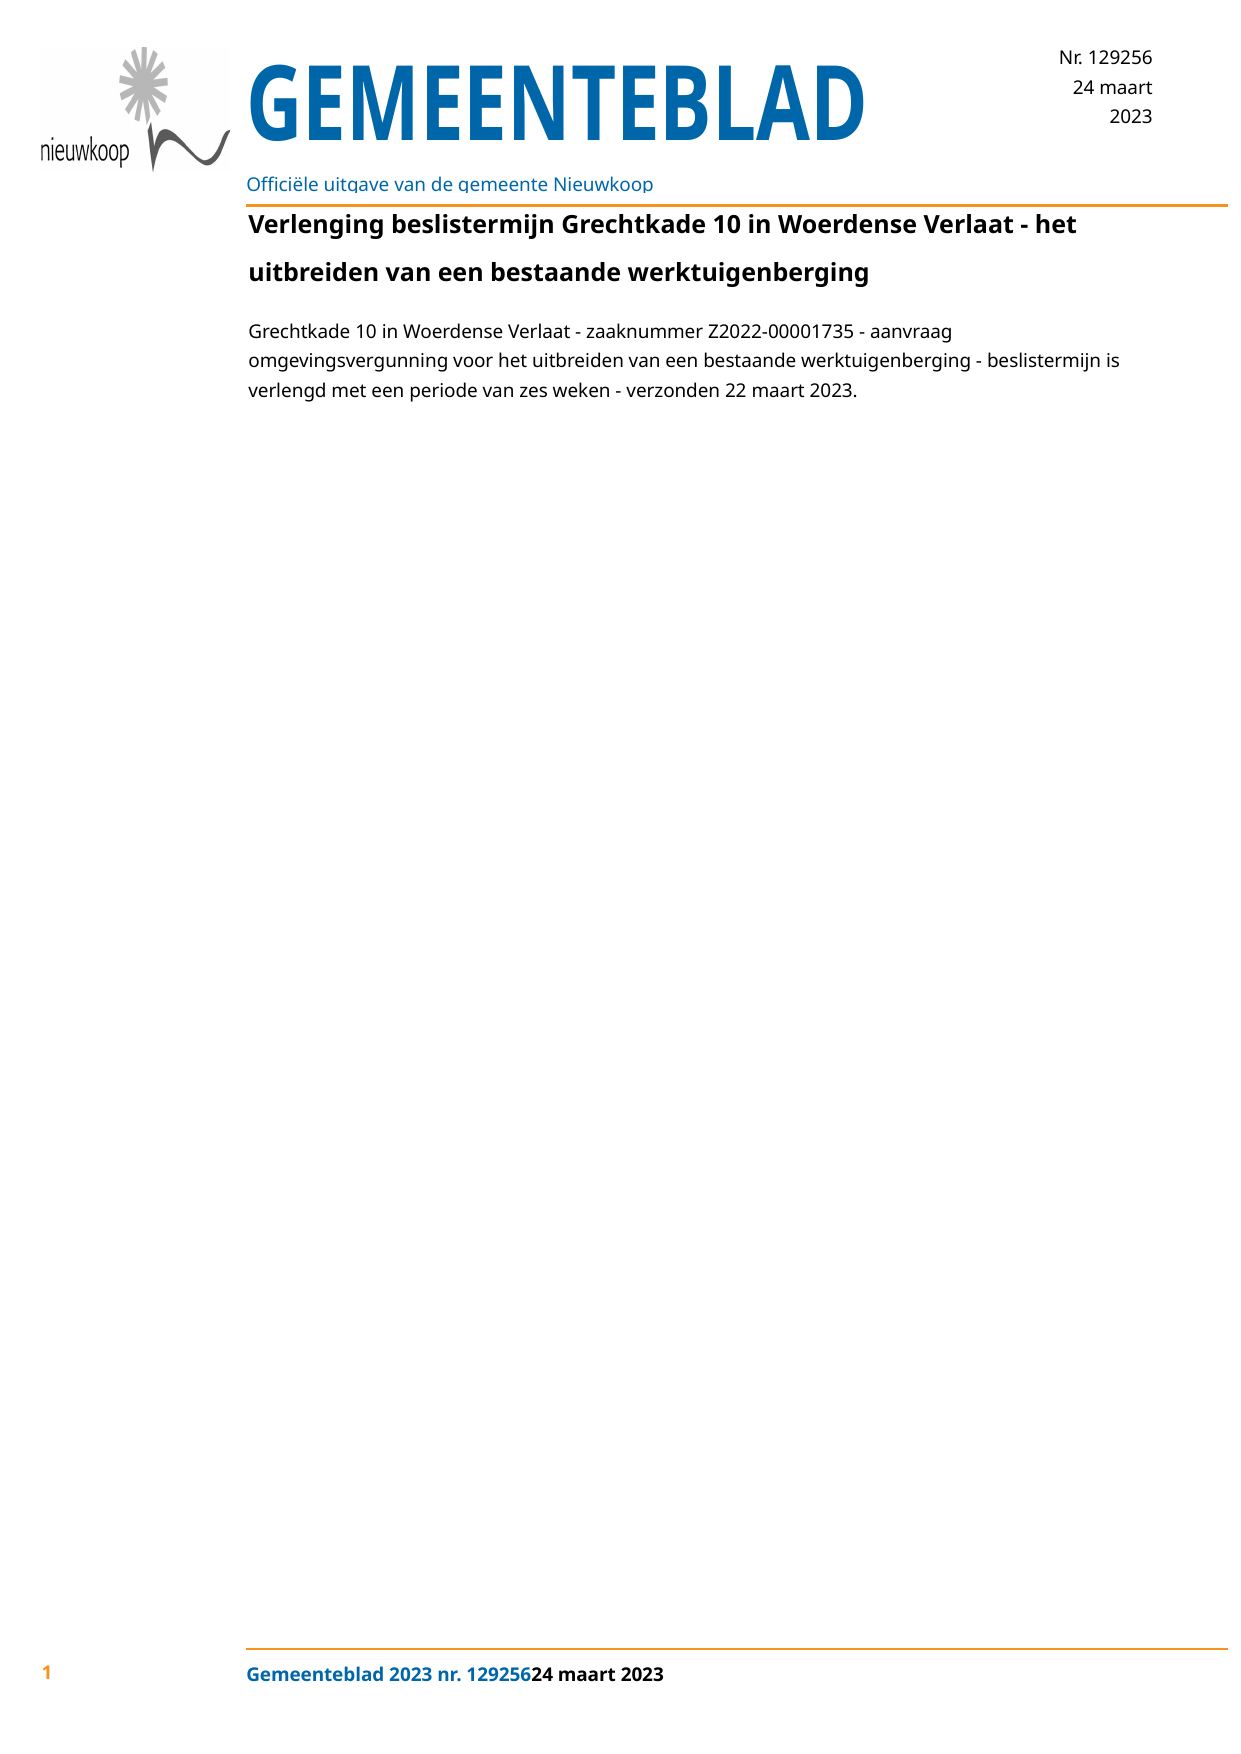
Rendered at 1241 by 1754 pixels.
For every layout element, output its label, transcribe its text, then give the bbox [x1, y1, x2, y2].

text Grechtkade 10 in Woerdense Verlaat - zaaknummer Z2022-00001735 - aanvraag omgevingsvergunning voor het uitbreiden van een bestaande werktuigenberging - beslistermijn is verlengd met een periode van zes weken - verzonden 22 maart 2023. [248, 318, 1152, 403]
text Verlenging beslistermijn Grechtkade 10 in Woerdense Verlaat - het uitbreiden van een bestaande werktuigenberging [248, 207, 1152, 288]
picture [41, 47, 231, 172]
